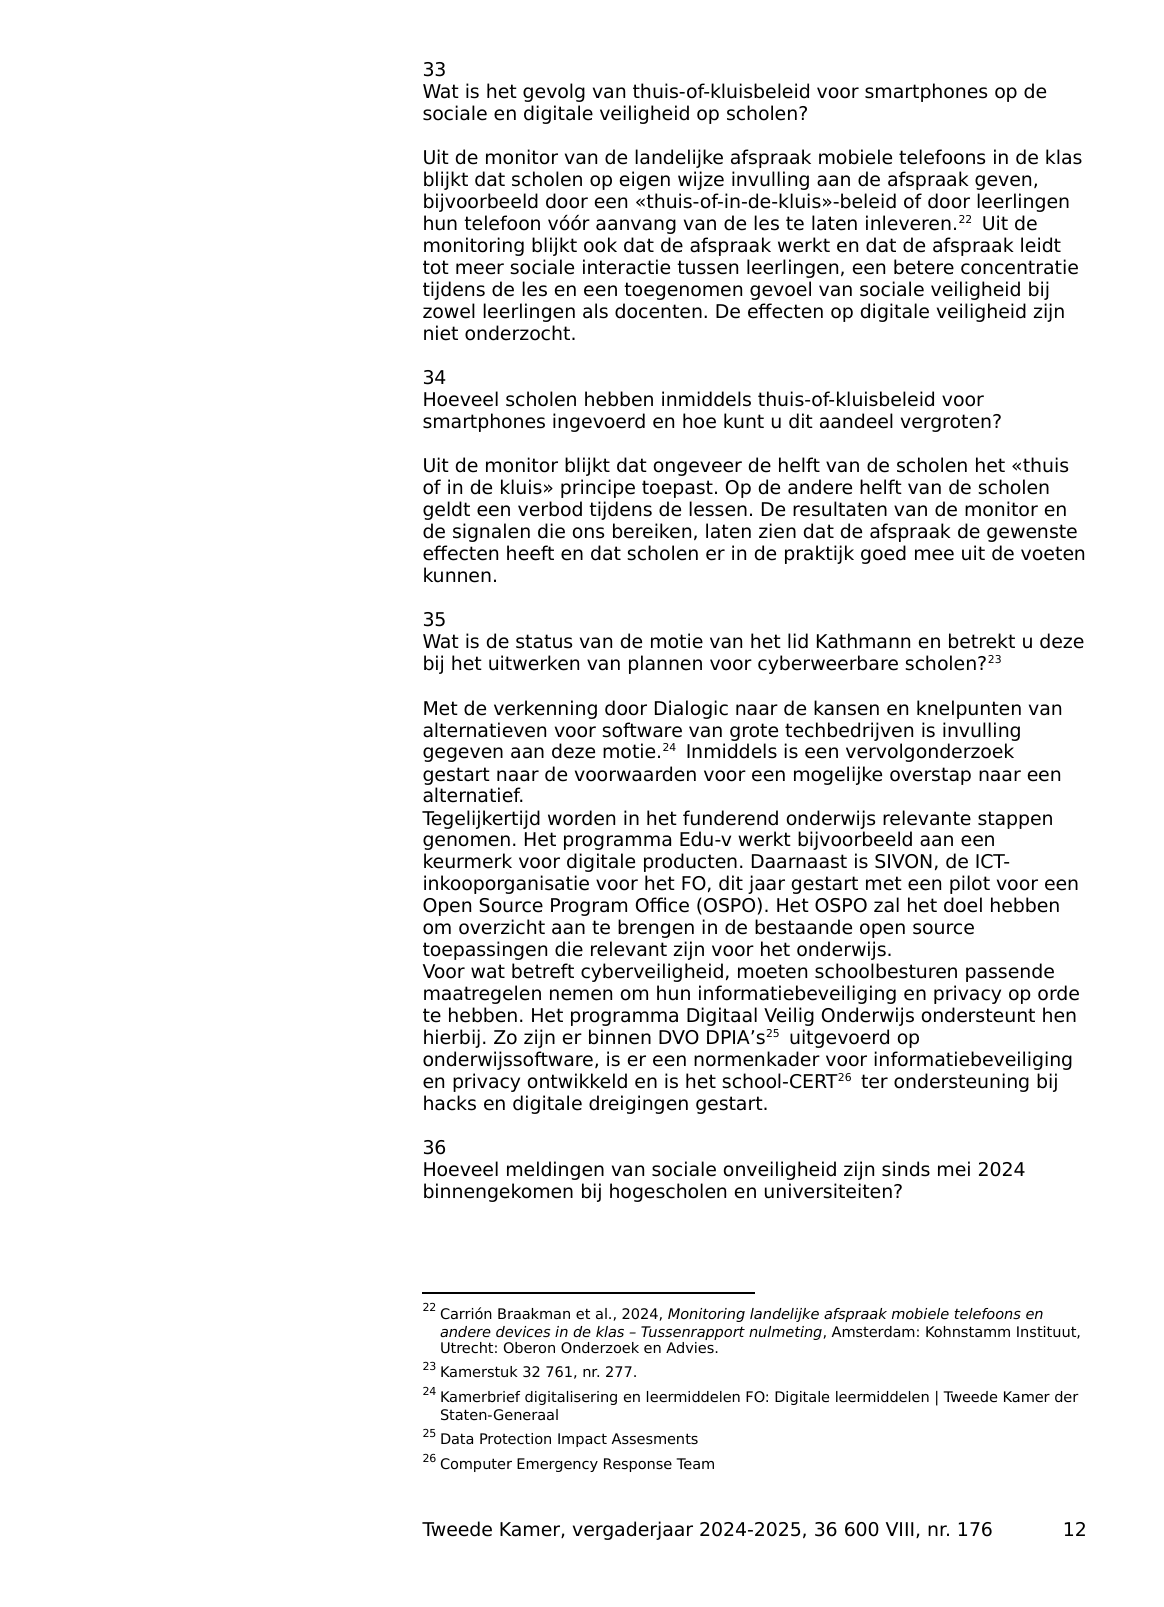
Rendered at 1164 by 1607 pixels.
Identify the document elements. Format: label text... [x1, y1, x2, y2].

text 36 [422, 1137, 1087, 1159]
text Carrión Braakman et al., 2024, Monitoring landelijke afspraak mobiele telefoons en andere devices in de klas – Tussenrapport nulmeting, Amsterdam: Kohnstamm Instituut, Utrecht: Oberon Onderzoek en Advies. [422, 1302, 1087, 1357]
text Tegelijkertijd worden in het funderend onderwijs relevante stappen genomen. Het programma Edu-v werkt bijvoorbeeld aan een keurmerk voor digitale producten. Daarnaast is SIVON, de ICT-inkooporganisatie voor het FO, dit jaar gestart met een pilot voor een Open Source Program Office (OSPO). Het OSPO zal het doel hebben om overzicht aan te brengen in de bestaande open source toepassingen die relevant zijn voor het onderwijs. [422, 807, 1087, 961]
text Kamerbrief digitalisering en leermiddelen FO: Digitale leermiddelen | Tweede Kamer der Staten-Generaal [422, 1385, 1087, 1424]
text Kamerstuk 32 761, nr. 277. [422, 1360, 1087, 1382]
text Met de verkenning door Dialogic naar de kansen en knelpunten van alternatieven voor software van grote techbedrijven is invulling gegeven aan deze motie. Inmiddels is een vervolgonderzoek gestart naar de voorwaarden voor een mogelijke overstap naar een alternatief. [422, 697, 1087, 807]
text 34 [422, 367, 1087, 389]
text Computer Emergency Response Team [422, 1452, 1087, 1474]
text Uit de monitor van de landelijke afspraak mobiele telefoons in de klas blijkt dat scholen op eigen wijze invulling aan de afspraak geven, bijvoorbeeld door een «thuis-of-in-de-kluis»-beleid of door leerlingen hun telefoon vóór aanvang van de les te laten inleveren. Uit de monitoring blijkt ook dat de afspraak werkt en dat de afspraak leidt tot meer sociale interactie tussen leerlingen, een betere concentratie tijdens de les en een toegenomen gevoel van sociale veiligheid bij zowel leerlingen als docenten. De effecten op digitale veiligheid zijn niet onderzocht. [422, 147, 1087, 345]
text Data Protection Impact Assesments [422, 1427, 1087, 1449]
text Voor wat betreft cyberveiligheid, moeten schoolbesturen passende maatregelen nemen om hun informatiebeveiliging en privacy op orde te hebben. Het programma Digitaal Veilig Onderwijs ondersteunt hen hierbij. Zo zijn er binnen DVO DPIA’s uitgevoerd op onderwijssoftware, is er een normenkader voor informatiebeveiliging en privacy ontwikkeld en is het school-CERT ter ondersteuning bij hacks en digitale dreigingen gestart. [422, 961, 1087, 1115]
text Hoeveel meldingen van sociale onveiligheid zijn sinds mei 2024 binnengekomen bij hogescholen en universiteiten? [422, 1159, 1087, 1203]
text 35 [422, 609, 1087, 631]
text Hoeveel scholen hebben inmiddels thuis-of-kluisbeleid voor smartphones ingevoerd en hoe kunt u dit aandeel vergroten? [422, 389, 1087, 433]
text Uit de monitor blijkt dat ongeveer de helft van de scholen het «thuis of in de kluis» principe toepast. Op de andere helft van de scholen geldt een verbod tijdens de lessen. De resultaten van de monitor en de signalen die ons bereiken, laten zien dat de afspraak de gewenste effecten heeft en dat scholen er in de praktijk goed mee uit de voeten kunnen. [422, 455, 1087, 587]
text Wat is de status van de motie van het lid Kathmann en betrekt u deze bij het uitwerken van plannen voor cyberweerbare scholen? [422, 631, 1087, 675]
text Wat is het gevolg van thuis-of-kluisbeleid voor smartphones op de sociale en digitale veiligheid op scholen? [422, 81, 1087, 125]
text 33 [422, 59, 1087, 81]
